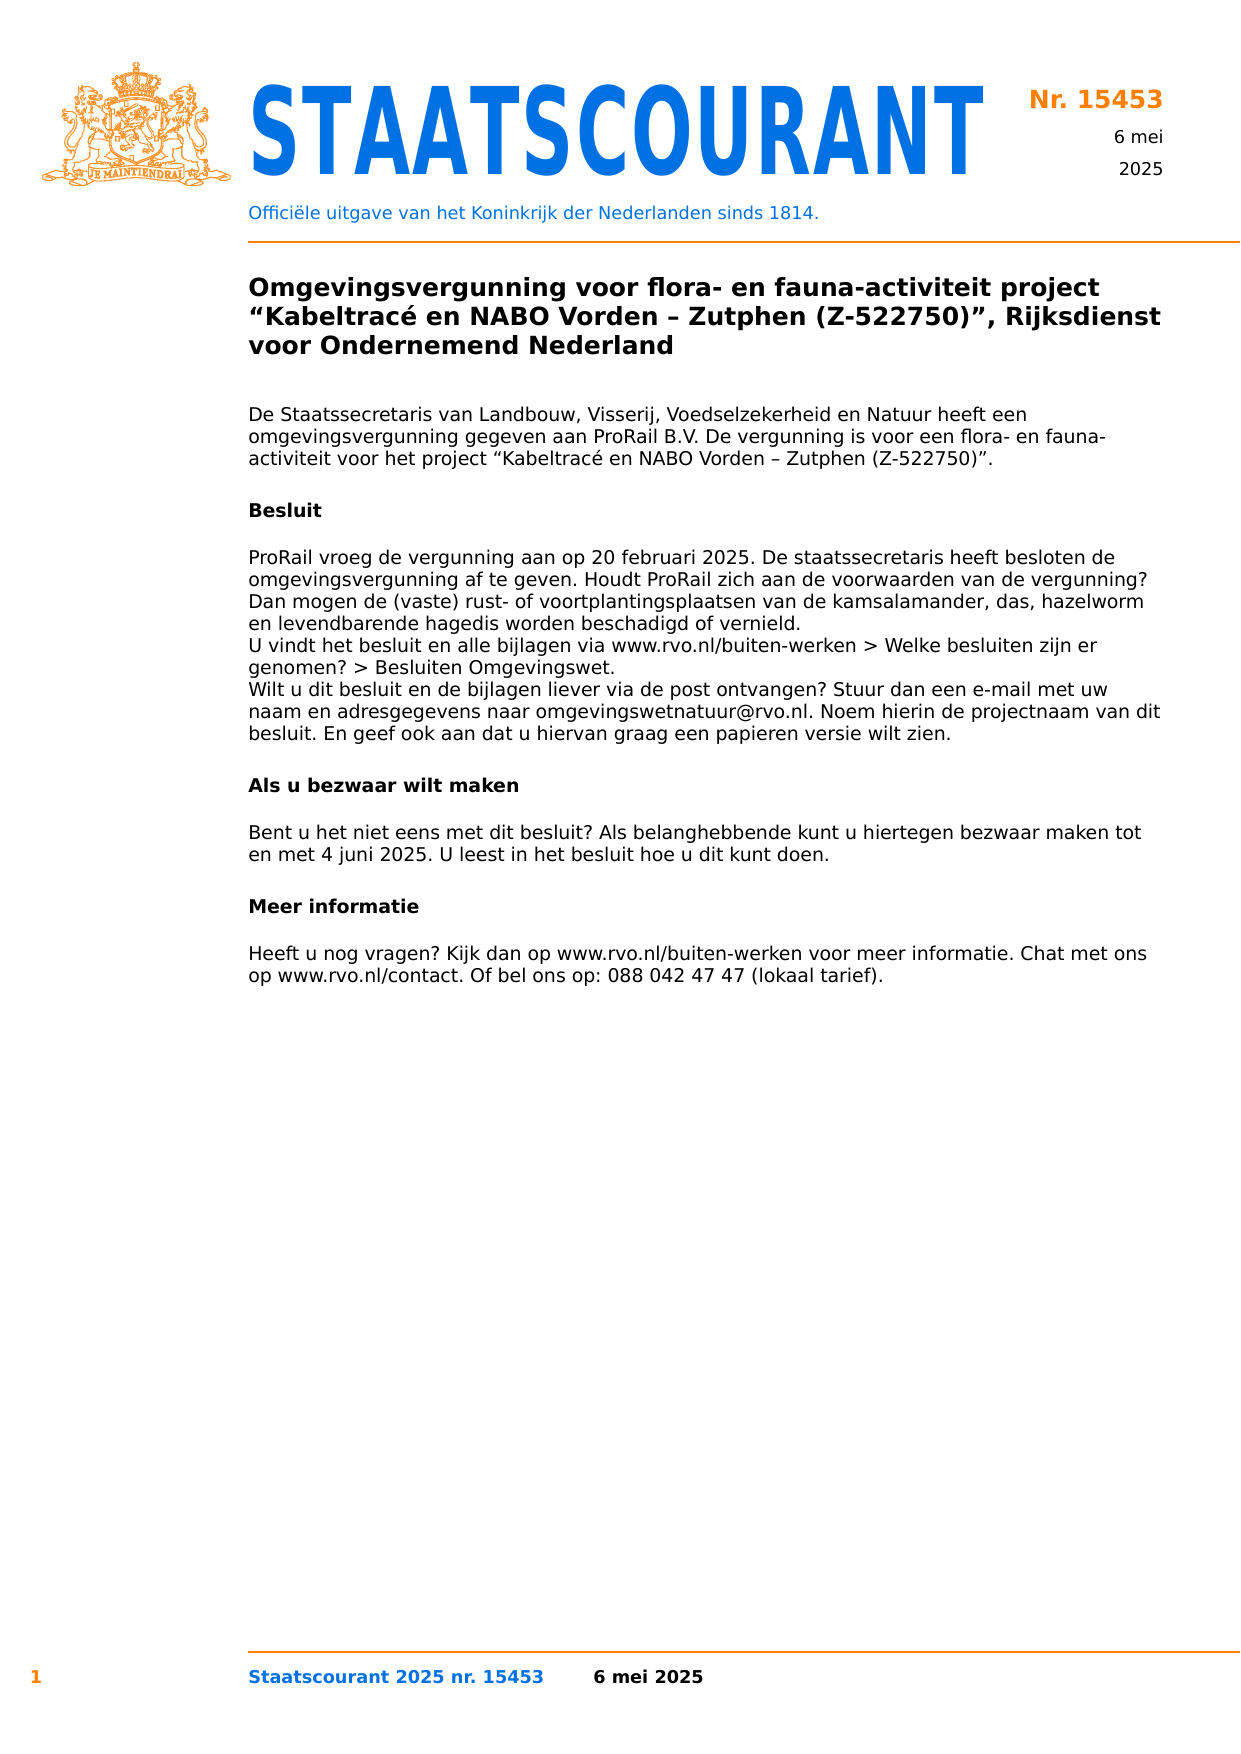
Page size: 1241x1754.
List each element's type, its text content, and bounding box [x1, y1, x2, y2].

table_cell 6 mei [998, 121, 1240, 153]
text U vindt het besluit en alle bijlagen via www.rvo.nl/buiten-werken > Welke besluiten zijn er genomen? > Besluiten Omgevingswet. [248, 635, 1163, 679]
text Wilt u dit besluit en de bijlagen liever via de post ontvangen? Stuur dan een e-mail met uw naam en adresgegevens naar omgevingswetnatuur@rvo.nl. Noem hierin de projectnaam van dit besluit. En geef ook aan dat u hiervan graag een papieren versie wilt zien. [248, 679, 1163, 745]
text Heeft u nog vragen? Kijk dan op www.rvo.nl/buiten-werken voor meer informatie. Chat met ons op www.rvo.nl/contact. Of bel ons op: 088 042 47 47 (lokaal tarief). [248, 943, 1163, 987]
picture [41, 62, 231, 186]
table_cell 2025 [998, 153, 1240, 203]
table_header [25, 62, 248, 241]
text De Staatssecretaris van Landbouw, Visserij, Voedselzekerheid en Natuur heeft een omgevingsvergunning gegeven aan ProRail B.V. De vergunning is voor een flora- en fauna-activiteit voor het project “Kabeltracé en NABO Vorden – Zutphen (Z-522750)”. [248, 404, 1163, 470]
subtitle Meer informatie [248, 896, 1163, 918]
text Bent u het niet eens met dit besluit? Als belanghebbende kunt u hiertegen bezwaar maken tot en met 4 juni 2025. U leest in het besluit hoe u dit kunt doen. [248, 822, 1163, 866]
subtitle Besluit [248, 500, 1163, 522]
table_header Nr. 15453 [998, 62, 1240, 121]
text ProRail vroeg de vergunning aan op 20 februari 2025. De staatssecretaris heeft besloten de omgevingsvergunning af te geven. Houdt ProRail zich aan de voorwaarden van de vergunning? Dan mogen de (vaste) rust- of voortplantingsplaatsen van de kamsalamander, das, hazelworm en levendbarende hagedis worden beschadigd of vernield. [248, 547, 1163, 635]
table_header STAATSCOURANT [248, 62, 998, 203]
subtitle Als u bezwaar wilt maken [248, 775, 1163, 797]
subtitle Omgevingsvergunning voor flora- en fauna-activiteit project “Kabeltracé en NABO Vorden – Zutphen (Z-522750)”, Rijksdienst voor Ondernemend Nederland [248, 273, 1163, 361]
table_cell Officiële uitgave van het Koninkrijk der Nederlanden sinds 1814. [248, 203, 1240, 241]
